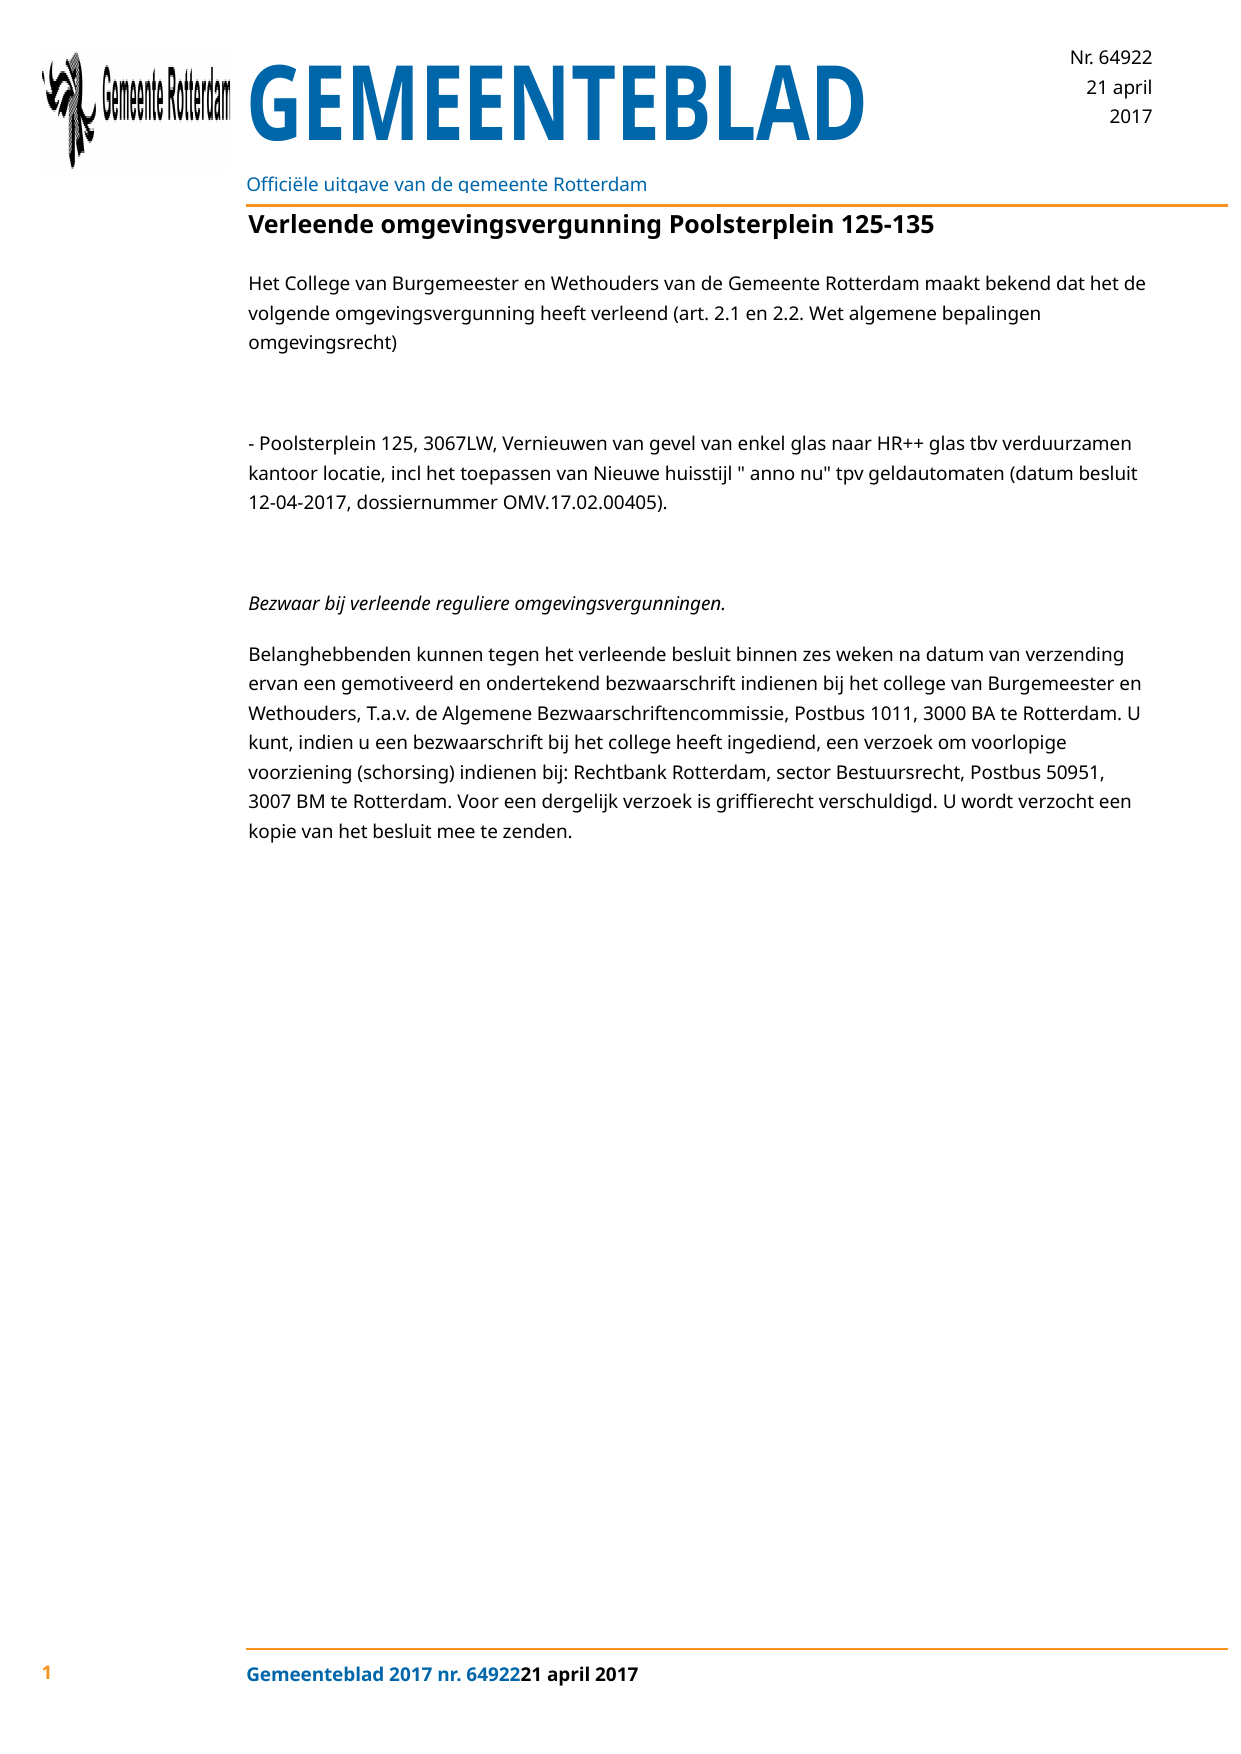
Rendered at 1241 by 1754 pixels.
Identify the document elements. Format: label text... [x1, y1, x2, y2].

text Bezwaar bij verleende reguliere omgevingsvergunningen. [248, 590, 1152, 616]
text Belanghebbenden kunnen tegen het verleende besluit binnen zes weken na datum van verzending ervan een gemotiveerd en ondertekend bezwaarschrift indienen bij het college van Burgemeester en Wethouders, T.a.v. de Algemene Bezwaarschriftencommissie, Postbus 1011, 3000 BA te Rotterdam. U kunt, indien u een bezwaarschrift bij het college heeft ingediend, een verzoek om voorlopige voorziening (schorsing) indienen bij: Rechtbank Rotterdam, sector Bestuursrecht, Postbus 50951, 3007 BM te Rotterdam. Voor een dergelijk verzoek is griffierecht verschuldigd. U wordt verzocht een kopie van het besluit mee te zenden. [248, 641, 1152, 844]
text Het College van Burgemeester en Wethouders van de Gemeente Rotterdam maakt bekend dat het de volgende omgevingsvergunning heeft verleend (art. 2.1 en 2.2. Wet algemene bepalingen omgevingsrecht) [248, 270, 1152, 355]
text Verleende omgevingsvergunning Poolsterplein 125-135 [248, 207, 1152, 241]
text - Poolsterplein 125, 3067LW, Vernieuwen van gevel van enkel glas naar HR++ glas tbv verduurzamen kantoor locatie, incl het toepassen van Nieuwe huisstijl " anno nu" tpv geldautomaten (datum besluit 12-04-2017, dossiernummer OMV.17.02.00405). [248, 430, 1152, 515]
picture [41, 47, 231, 172]
